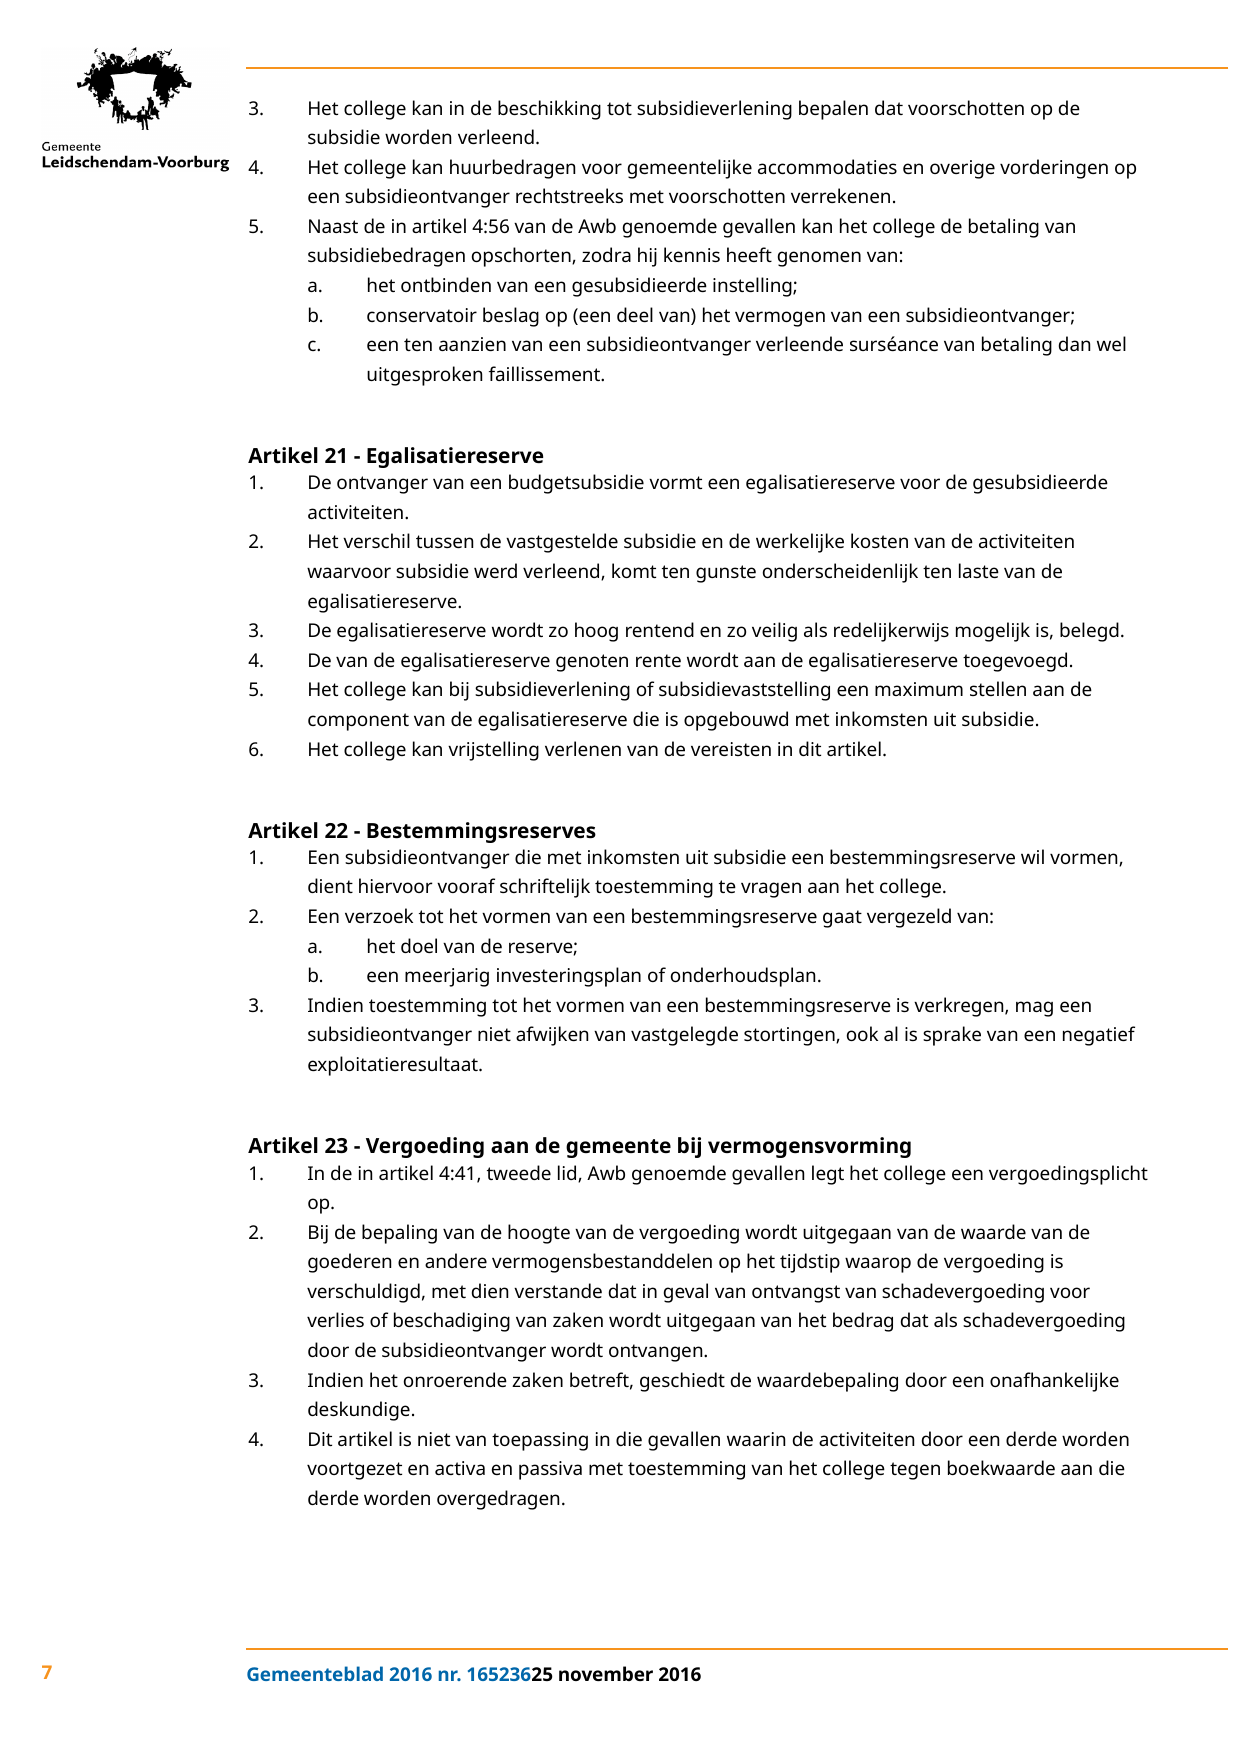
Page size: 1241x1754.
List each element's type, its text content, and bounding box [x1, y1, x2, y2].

list een meerjarig investeringsplan of onderhoudsplan. [307, 962, 1152, 988]
list Bij de bepaling van de hoogte van de vergoeding wordt uitgegaan van de waarde van de goederen en andere vermogensbestanddelen op het tijdstip waarop de vergoeding is verschuldigd, met dien verstande dat in geval van ontvangst van schadevergoeding voor verlies of beschadiging van zaken wordt uitgegaan van het bedrag dat als schadevergoeding door de subsidieontvanger wordt ontvangen. [248, 1219, 1152, 1363]
list Naast de in artikel 4:56 van de Awb genoemde gevallen kan het college de betaling van subsidiebedragen opschorten, zodra hij kennis heeft genomen van: [248, 213, 1152, 268]
list het doel van de reserve; [307, 933, 1152, 959]
list het ontbinden van een gesubsidieerde instelling; [307, 272, 1152, 298]
list Dit artikel is niet van toepassing in die gevallen waarin de activiteiten door een derde worden voortgezet en activa en passiva met toestemming van het college tegen boekwaarde aan die derde worden overgedragen. [248, 1426, 1152, 1511]
list conservatoir beslag op (een deel van) het vermogen van een subsidieontvanger; [307, 302, 1152, 328]
list Het college kan huurbedragen voor gemeentelijke accommodaties en overige vorderingen op een subsidieontvanger rechtstreeks met voorschotten verrekenen. [248, 154, 1152, 209]
list De ontvanger van een budgetsubsidie vormt een egalisatiereserve voor de gesubsidieerde activiteiten. [248, 469, 1152, 525]
list De van de egalisatiereserve genoten rente wordt aan de egalisatiereserve toegevoegd. [248, 647, 1152, 673]
list Het college kan bij subsidieverlening of subsidievaststelling een maximum stellen aan de component van de egalisatiereserve die is opgebouwd met inkomsten uit subsidie. [248, 677, 1152, 732]
list Indien toestemming tot het vormen van een bestemmingsreserve is verkregen, mag een subsidieontvanger niet afwijken van vastgelegde stortingen, ook al is sprake van een negatief exploitatieresultaat. [248, 992, 1152, 1077]
list In de in artikel 4:41, tweede lid, Awb genoemde gevallen legt het college een vergoedingsplicht op. [248, 1160, 1152, 1215]
text Artikel 23 - Vergoeding aan de gemeente bij vermogensvorming [248, 1131, 1152, 1160]
list Het verschil tussen de vastgestelde subsidie en de werkelijke kosten van de activiteiten waarvoor subsidie werd verleend, komt ten gunste onderscheidenlijk ten laste van de egalisatiereserve. [248, 529, 1152, 613]
list Het college kan in de beschikking tot subsidieverlening bepalen dat voorschotten op de subsidie worden verleend. [248, 95, 1152, 150]
list De egalisatiereserve wordt zo hoog rentend en zo veilig als redelijkerwijs mogelijk is, belegd. [248, 617, 1152, 643]
text Artikel 21 - Egalisatiereserve [248, 441, 1152, 469]
list Indien het onroerende zaken betreft, geschiedt de waardebepaling door een onafhankelijke deskundige. [248, 1367, 1152, 1422]
picture [41, 47, 231, 172]
list een ten aanzien van een subsidieontvanger verleende surséance van betaling dan wel uitgesproken faillissement. [307, 331, 1152, 387]
list Een verzoek tot het vormen van een bestemmingsreserve gaat vergezeld van: [248, 903, 1152, 929]
text Artikel 22 - Bestemmingsreserves [248, 816, 1152, 844]
list Een subsidieontvanger die met inkomsten uit subsidie een bestemmingsreserve wil vormen, dient hiervoor vooraf schriftelijk toestemming te vragen aan het college. [248, 844, 1152, 899]
list Het college kan vrijstelling verlenen van de vereisten in dit artikel. [248, 736, 1152, 761]
